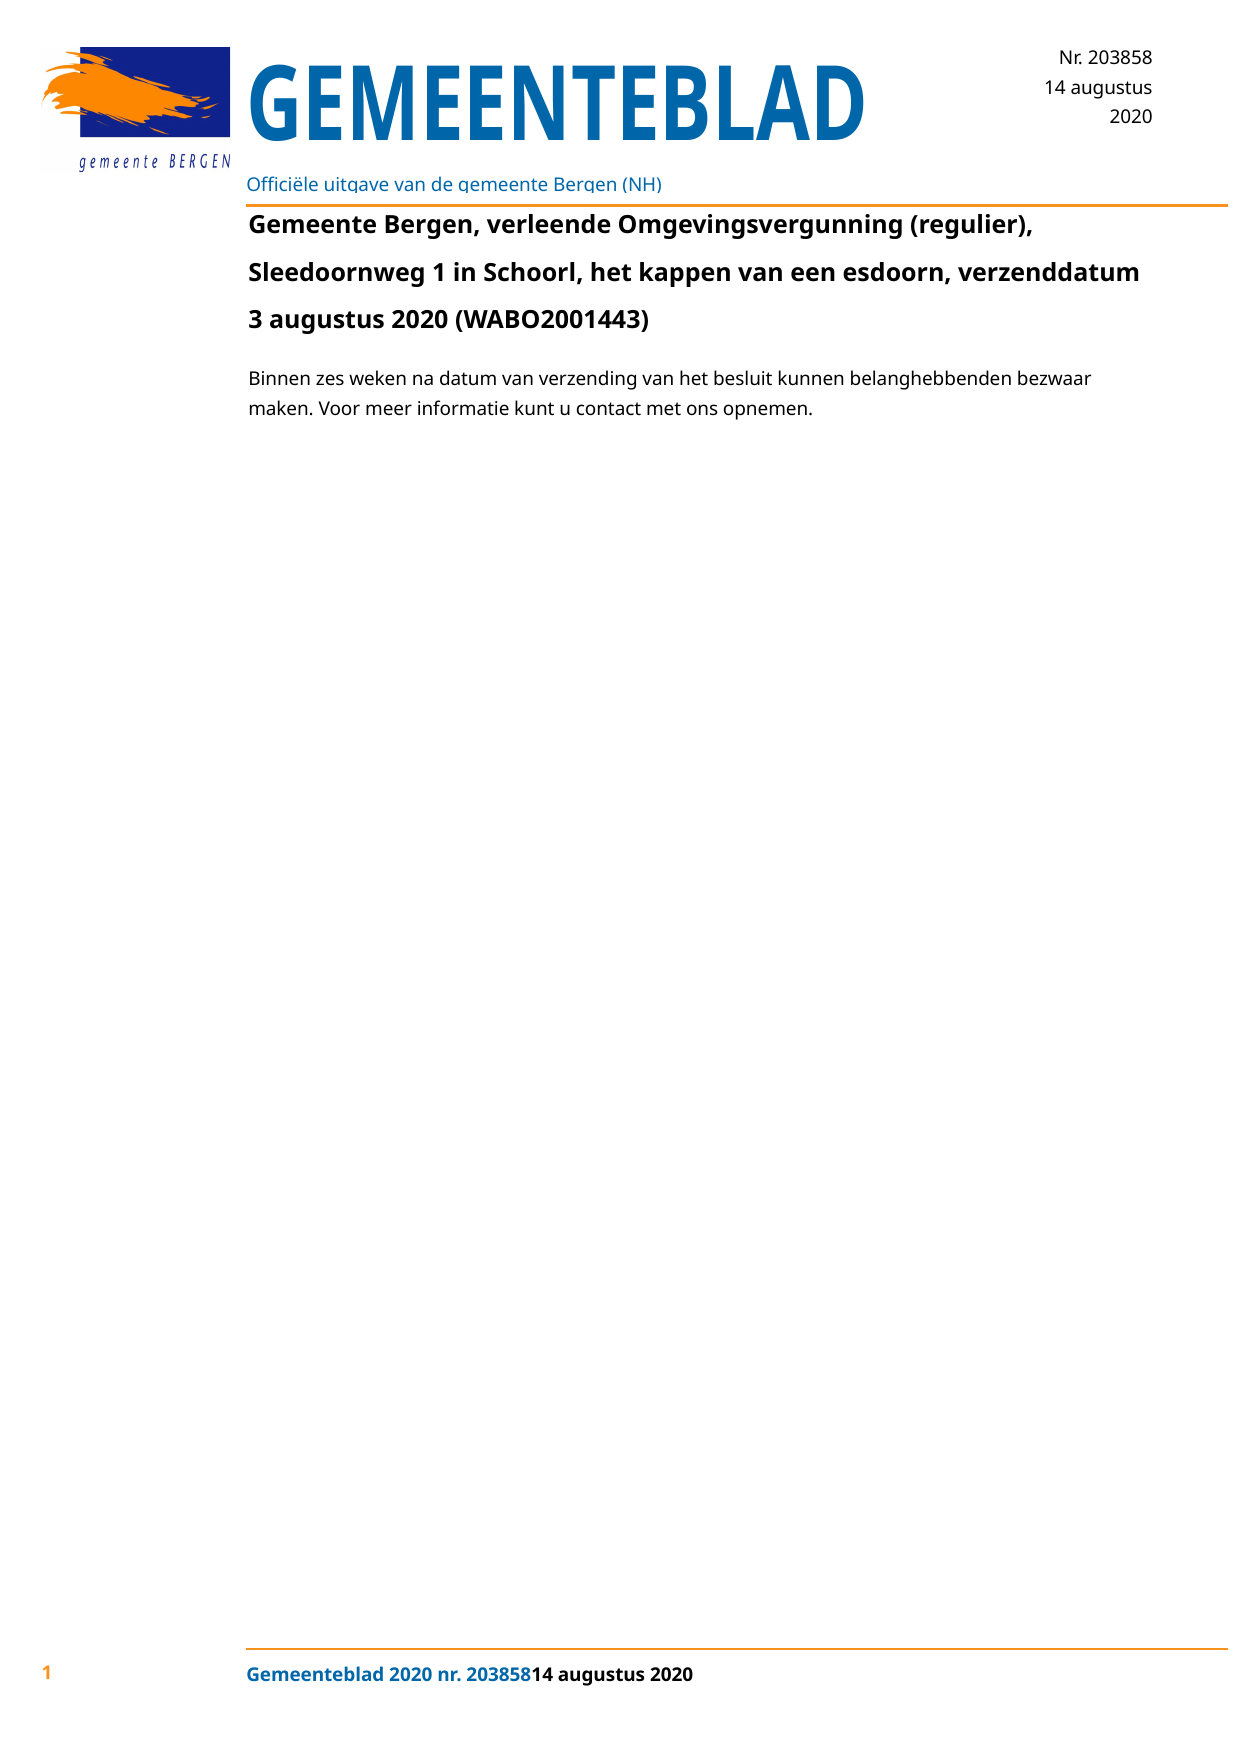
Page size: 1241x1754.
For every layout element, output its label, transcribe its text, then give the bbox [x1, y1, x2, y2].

text Gemeente Bergen, verleende Omgevingsvergunning (regulier), Sleedoornweg 1 in Schoorl, het kappen van een esdoorn, verzenddatum 3 augustus 2020 (WABO2001443) [248, 207, 1152, 336]
text Binnen zes weken na datum van verzending van het besluit kunnen belanghebbenden bezwaar maken. Voor meer informatie kunt u contact met ons opnemen. [248, 366, 1152, 421]
picture [41, 47, 231, 172]
